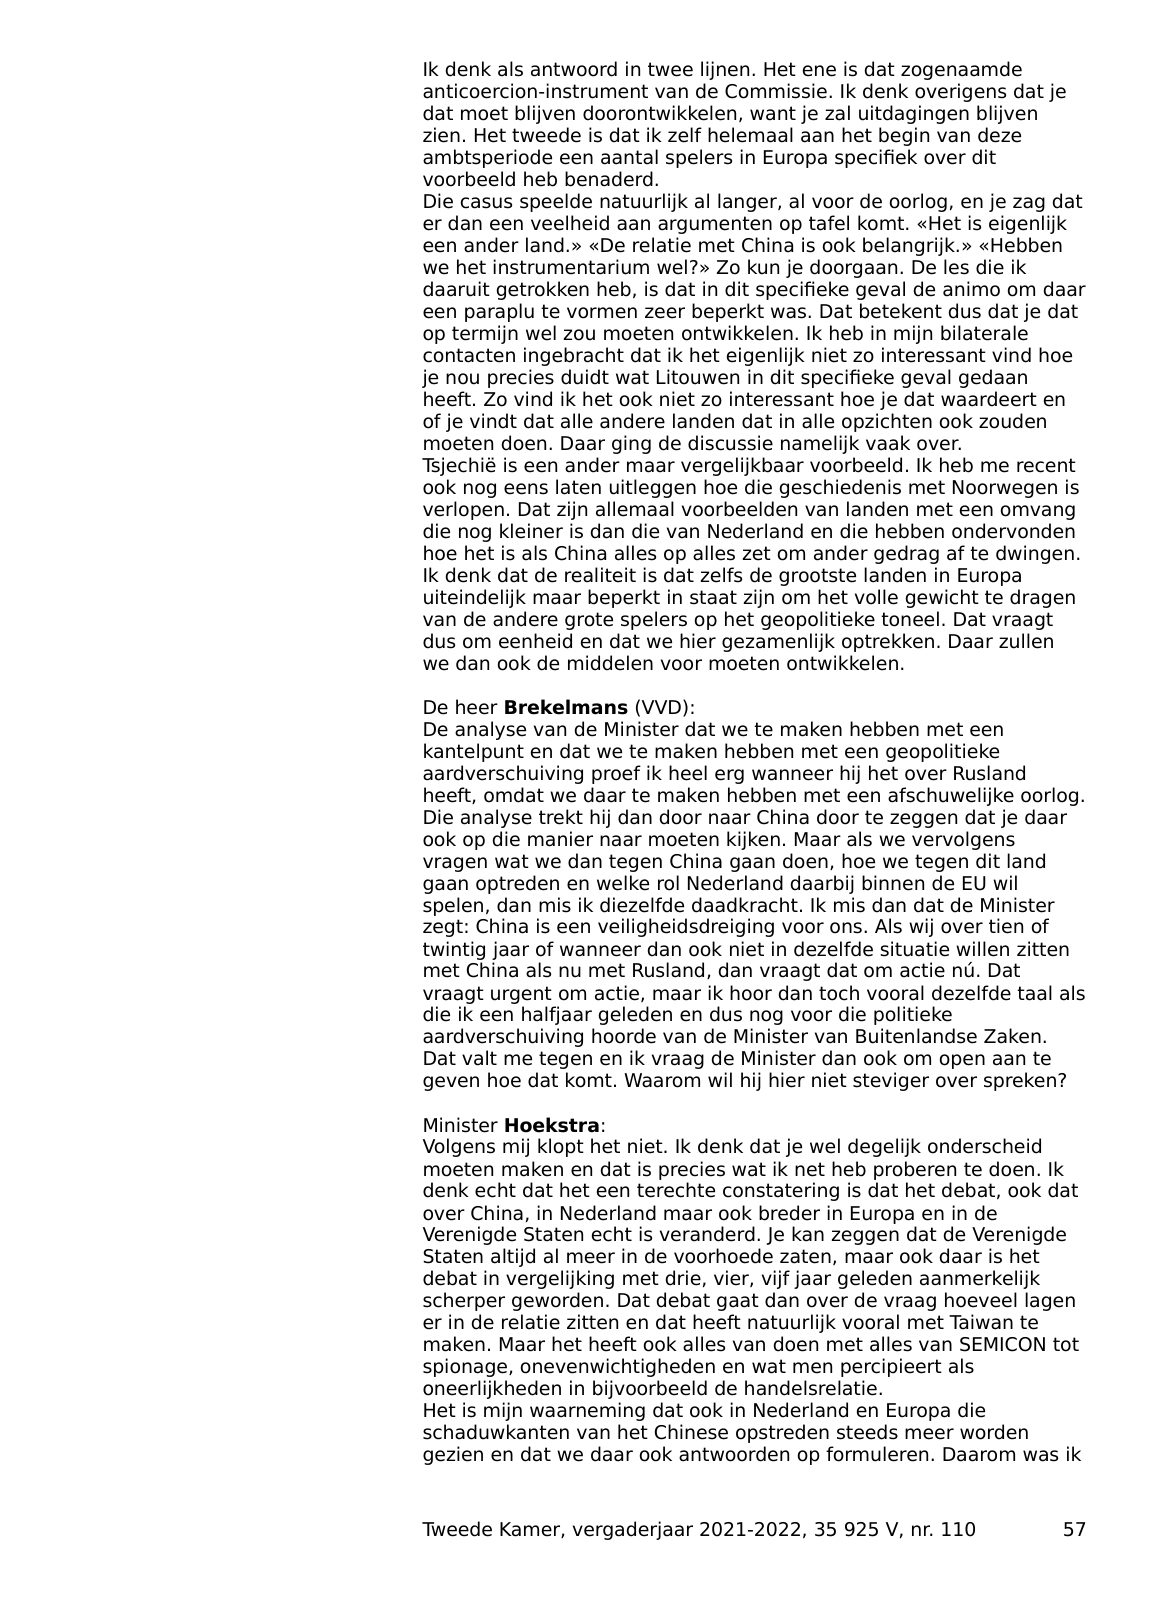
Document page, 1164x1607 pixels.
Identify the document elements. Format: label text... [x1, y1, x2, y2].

text Volgens mij klopt het niet. Ik denk dat je wel degelijk onderscheid moeten maken en dat is precies wat ik net heb proberen te doen. Ik denk echt dat het een terechte constatering is dat het debat, ook dat over China, in Nederland maar ook breder in Europa en in de Verenigde Staten echt is veranderd. Je kan zeggen dat de Verenigde Staten altijd al meer in de voorhoede zaten, maar ook daar is het debat in vergelijking met drie, vier, vijf jaar geleden aanmerkelijk scherper geworden. Dat debat gaat dan over de vraag hoeveel lagen er in de relatie zitten en dat heeft natuurlijk vooral met Taiwan te maken. Maar het heeft ook alles van doen met alles van SEMICON tot spionage, onevenwichtigheden en wat men percipieert als oneerlijkheden in bijvoorbeeld de handelsrelatie. [422, 1136, 1087, 1400]
text Minister Hoekstra: [422, 1114, 1087, 1136]
text De heer Brekelmans (VVD): [422, 697, 1087, 719]
text Tsjechië is een ander maar vergelijkbaar voorbeeld. Ik heb me recent ook nog eens laten uitleggen hoe die geschiedenis met Noorwegen is verlopen. Dat zijn allemaal voorbeelden van landen met een omvang die nog kleiner is dan die van Nederland en die hebben ondervonden hoe het is als China alles op alles zet om ander gedrag af te dwingen. Ik denk dat de realiteit is dat zelfs de grootste landen in Europa uiteindelijk maar beperkt in staat zijn om het volle gewicht te dragen van de andere grote spelers op het geopolitieke toneel. Dat vraagt dus om eenheid en dat we hier gezamenlijk optrekken. Daar zullen we dan ook de middelen voor moeten ontwikkelen. [422, 455, 1087, 674]
text De analyse van de Minister dat we te maken hebben met een kantelpunt en dat we te maken hebben met een geopolitieke aardverschuiving proef ik heel erg wanneer hij het over Rusland heeft, omdat we daar te maken hebben met een afschuwelijke oorlog. Die analyse trekt hij dan door naar China door te zeggen dat je daar ook op die manier naar moeten kijken. Maar als we vervolgens vragen wat we dan tegen China gaan doen, hoe we tegen dit land gaan optreden en welke rol Nederland daarbij binnen de EU wil spelen, dan mis ik diezelfde daadkracht. Ik mis dan dat de Minister zegt: China is een veiligheidsdreiging voor ons. Als wij over tien of twintig jaar of wanneer dan ook niet in dezelfde situatie willen zitten met China als nu met Rusland, dan vraagt dat om actie nú. Dat vraagt urgent om actie, maar ik hoor dan toch vooral dezelfde taal als die ik een halfjaar geleden en dus nog voor die politieke aardverschuiving hoorde van de Minister van Buitenlandse Zaken. Dat valt me tegen en ik vraag de Minister dan ook om open aan te geven hoe dat komt. Waarom wil hij hier niet steviger over spreken? [422, 719, 1087, 1092]
text Die casus speelde natuurlijk al langer, al voor de oorlog, en je zag dat er dan een veelheid aan argumenten op tafel komt. «Het is eigenlijk een ander land.» «De relatie met China is ook belangrijk.» «Hebben we het instrumentarium wel?» Zo kun je doorgaan. De les die ik daaruit getrokken heb, is dat in dit specifieke geval de animo om daar een paraplu te vormen zeer beperkt was. Dat betekent dus dat je dat op termijn wel zou moeten ontwikkelen. Ik heb in mijn bilaterale contacten ingebracht dat ik het eigenlijk niet zo interessant vind hoe je nou precies duidt wat Litouwen in dit specifieke geval gedaan heeft. Zo vind ik het ook niet zo interessant hoe je dat waardeert en of je vindt dat alle andere landen dat in alle opzichten ook zouden moeten doen. Daar ging de discussie namelijk vaak over. [422, 191, 1087, 455]
text Ik denk als antwoord in twee lijnen. Het ene is dat zogenaamde anticoercion-instrument van de Commissie. Ik denk overigens dat je dat moet blijven doorontwikkelen, want je zal uitdagingen blijven zien. Het tweede is dat ik zelf helemaal aan het begin van deze ambtsperiode een aantal spelers in Europa specifiek over dit voorbeeld heb benaderd. [422, 59, 1087, 191]
text Het is mijn waarneming dat ook in Nederland en Europa die schaduwkanten van het Chinese opstreden steeds meer worden gezien en dat we daar ook antwoorden op formuleren. Daarom was ik [422, 1400, 1087, 1466]
